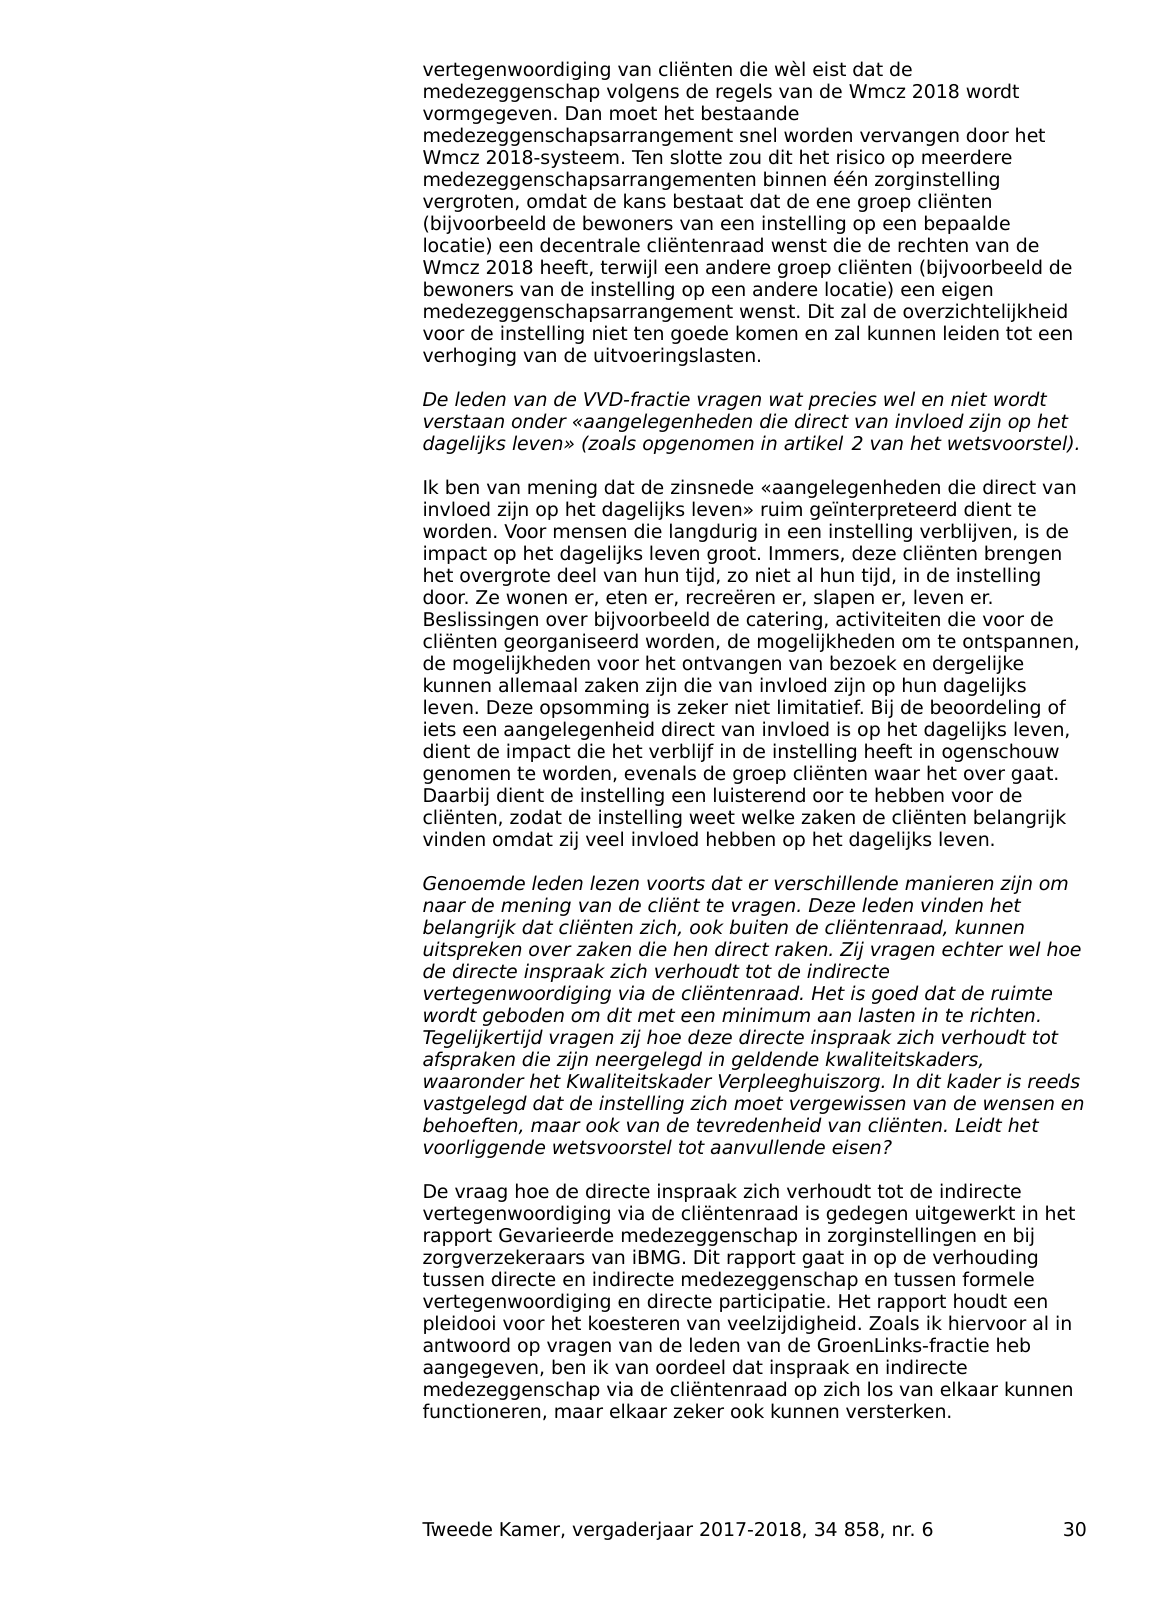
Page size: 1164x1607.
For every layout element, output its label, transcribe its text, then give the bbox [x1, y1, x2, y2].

text Genoemde leden lezen voorts dat er verschillende manieren zijn om naar de mening van de cliënt te vragen. Deze leden vinden het belangrijk dat cliënten zich, ook buiten de cliëntenraad, kunnen uitspreken over zaken die hen direct raken. Zij vragen echter wel hoe de directe inspraak zich verhoudt tot de indirecte vertegenwoordiging via de cliëntenraad. Het is goed dat de ruimte wordt geboden om dit met een minimum aan lasten in te richten. Tegelijkertijd vragen zij hoe deze directe inspraak zich verhoudt tot afspraken die zijn neergelegd in geldende kwaliteitskaders, waaronder het Kwaliteitskader Verpleeghuiszorg. In dit kader is reeds vastgelegd dat de instelling zich moet vergewissen van de wensen en behoeften, maar ook van de tevredenheid van cliënten. Leidt het voorliggende wetsvoorstel tot aanvullende eisen? [422, 873, 1087, 1159]
text De vraag hoe de directe inspraak zich verhoudt tot de indirecte vertegenwoordiging via de cliëntenraad is gedegen uitgewerkt in het rapport Gevarieerde medezeggenschap in zorginstellingen en bij zorgverzekeraars van iBMG. Dit rapport gaat in op de verhouding tussen directe en indirecte medezeggenschap en tussen formele vertegenwoordiging en directe participatie. Het rapport houdt een pleidooi voor het koesteren van veelzijdigheid. Zoals ik hiervoor al in antwoord op vragen van de leden van de GroenLinks-fractie heb aangegeven, ben ik van oordeel dat inspraak en indirecte medezeggenschap via de cliëntenraad op zich los van elkaar kunnen functioneren, maar elkaar zeker ook kunnen versterken. [422, 1181, 1087, 1423]
text Ik ben van mening dat de zinsnede «aangelegenheden die direct van invloed zijn op het dagelijks leven» ruim geïnterpreteerd dient te worden. Voor mensen die langdurig in een instelling verblijven, is de impact op het dagelijks leven groot. Immers, deze cliënten brengen het overgrote deel van hun tijd, zo niet al hun tijd, in de instelling door. Ze wonen er, eten er, recreëren er, slapen er, leven er. Beslissingen over bijvoorbeeld de catering, activiteiten die voor de cliënten georganiseerd worden, de mogelijkheden om te ontspannen, de mogelijkheden voor het ontvangen van bezoek en dergelijke kunnen allemaal zaken zijn die van invloed zijn op hun dagelijks leven. Deze opsomming is zeker niet limitatief. Bij de beoordeling of iets een aangelegenheid direct van invloed is op het dagelijks leven, dient de impact die het verblijf in de instelling heeft in ogenschouw genomen te worden, evenals de groep cliënten waar het over gaat. Daarbij dient de instelling een luisterend oor te hebben voor de cliënten, zodat de instelling weet welke zaken de cliënten belangrijk vinden omdat zij veel invloed hebben op het dagelijks leven. [422, 477, 1087, 851]
text vertegenwoordiging van cliënten die wèl eist dat de medezeggenschap volgens de regels van de Wmcz 2018 wordt vormgegeven. Dan moet het bestaande medezeggenschapsarrangement snel worden vervangen door het Wmcz 2018-systeem. Ten slotte zou dit het risico op meerdere medezeggenschapsarrangementen binnen één zorginstelling vergroten, omdat de kans bestaat dat de ene groep cliënten (bijvoorbeeld de bewoners van een instelling op een bepaalde locatie) een decentrale cliëntenraad wenst die de rechten van de Wmcz 2018 heeft, terwijl een andere groep cliënten (bijvoorbeeld de bewoners van de instelling op een andere locatie) een eigen medezeggenschapsarrangement wenst. Dit zal de overzichtelijkheid voor de instelling niet ten goede komen en zal kunnen leiden tot een verhoging van de uitvoeringslasten. [422, 59, 1087, 367]
text De leden van de VVD-fractie vragen wat precies wel en niet wordt verstaan onder «aangelegenheden die direct van invloed zijn op het dagelijks leven» (zoals opgenomen in artikel 2 van het wetsvoorstel). [422, 389, 1087, 455]
